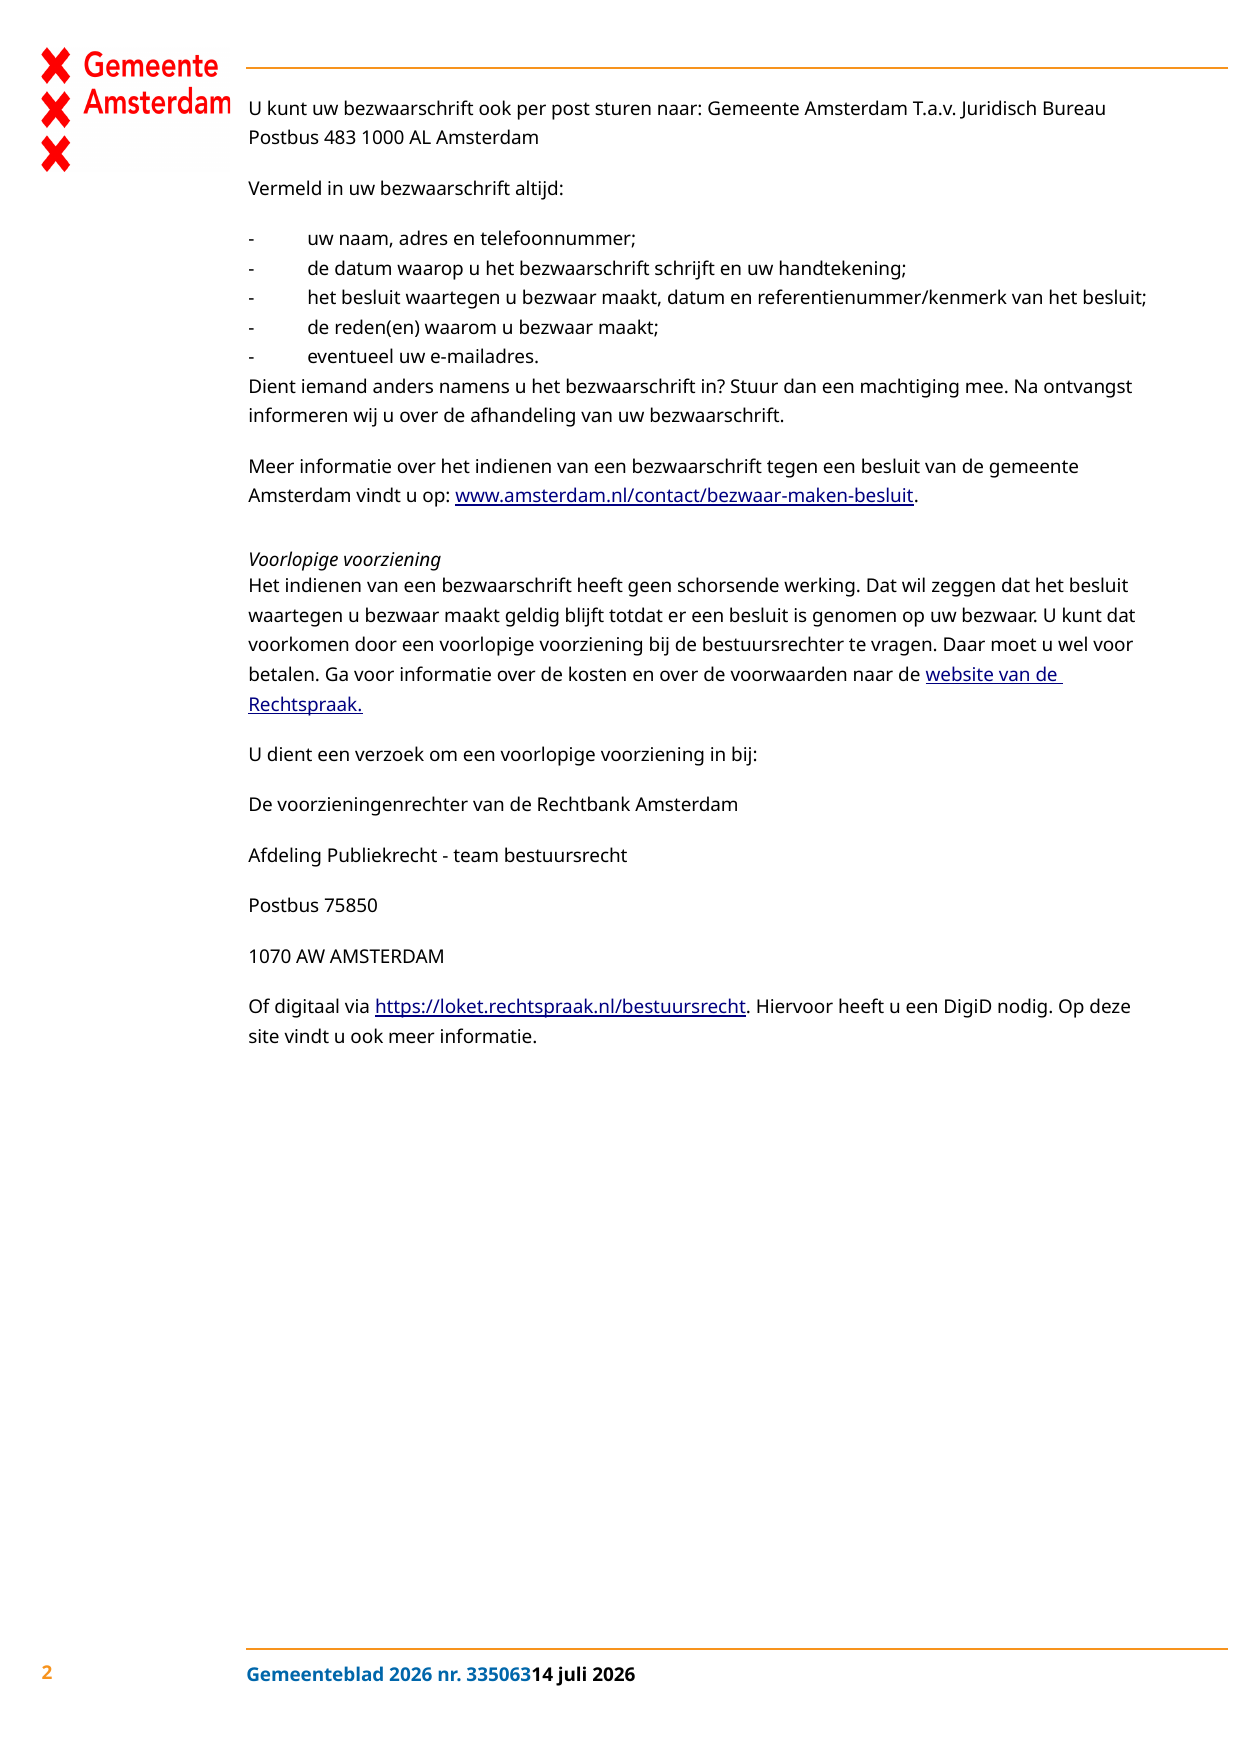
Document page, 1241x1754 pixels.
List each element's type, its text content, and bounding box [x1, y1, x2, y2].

list eventueel uw e-mailadres. [248, 343, 1152, 369]
picture [41, 47, 231, 172]
text De voorzieningenrechter van de Rechtbank Amsterdam [248, 792, 1152, 817]
list de datum waarop u het bezwaarschrift schrijft en uw handtekening; [248, 255, 1152, 281]
text Voorlopige voorziening [248, 547, 1152, 572]
text U dient een verzoek om een voorlopige voorziening in bij: [248, 741, 1152, 767]
text Afdeling Publiekrecht - team bestuursrecht [248, 842, 1152, 868]
text Postbus 75850 [248, 892, 1152, 918]
text Vermeld in uw bezwaarschrift altijd: [248, 175, 1152, 201]
text U kunt uw bezwaarschrift ook per post sturen naar: Gemeente Amsterdam T.a.v. Juridisch Bureau Postbus 483 1000 AL Amsterdam [248, 95, 1152, 150]
list de reden(en) waarom u bezwaar maakt; [248, 314, 1152, 340]
list uw naam, adres en telefoonnummer; [248, 225, 1152, 251]
text Het indienen van een bezwaarschrift heeft geen schorsende werking. Dat wil zeggen dat het besluit waartegen u bezwaar maakt geldig blijft totdat er een besluit is genomen op uw bezwaar. U kunt dat voorkomen door een voorlopige voorziening bij de bestuursrechter te vragen. Daar moet u wel voor betalen. Ga voor informatie over de kosten en over de voorwaarden naar de website van de Rechtspraak. [248, 572, 1152, 716]
text Meer informatie over het indienen van een bezwaarschrift tegen een besluit van de gemeente Amsterdam vindt u op: www.amsterdam.nl/contact/bezwaar-maken-besluit. [248, 453, 1152, 508]
text Dient iemand anders namens u het bezwaarschrift in? Stuur dan een machtiging mee. Na ontvangst informeren wij u over de afhandeling van uw bezwaarschrift. [248, 373, 1152, 428]
text 1070 AW AMSTERDAM [248, 943, 1152, 968]
list het besluit waartegen u bezwaar maakt, datum en referentienummer/kenmerk van het besluit; [248, 284, 1152, 310]
text Of digitaal via https://loket.rechtspraak.nl/bestuursrecht. Hiervoor heeft u een DigiD nodig. Op deze site vindt u ook meer informatie. [248, 993, 1152, 1048]
